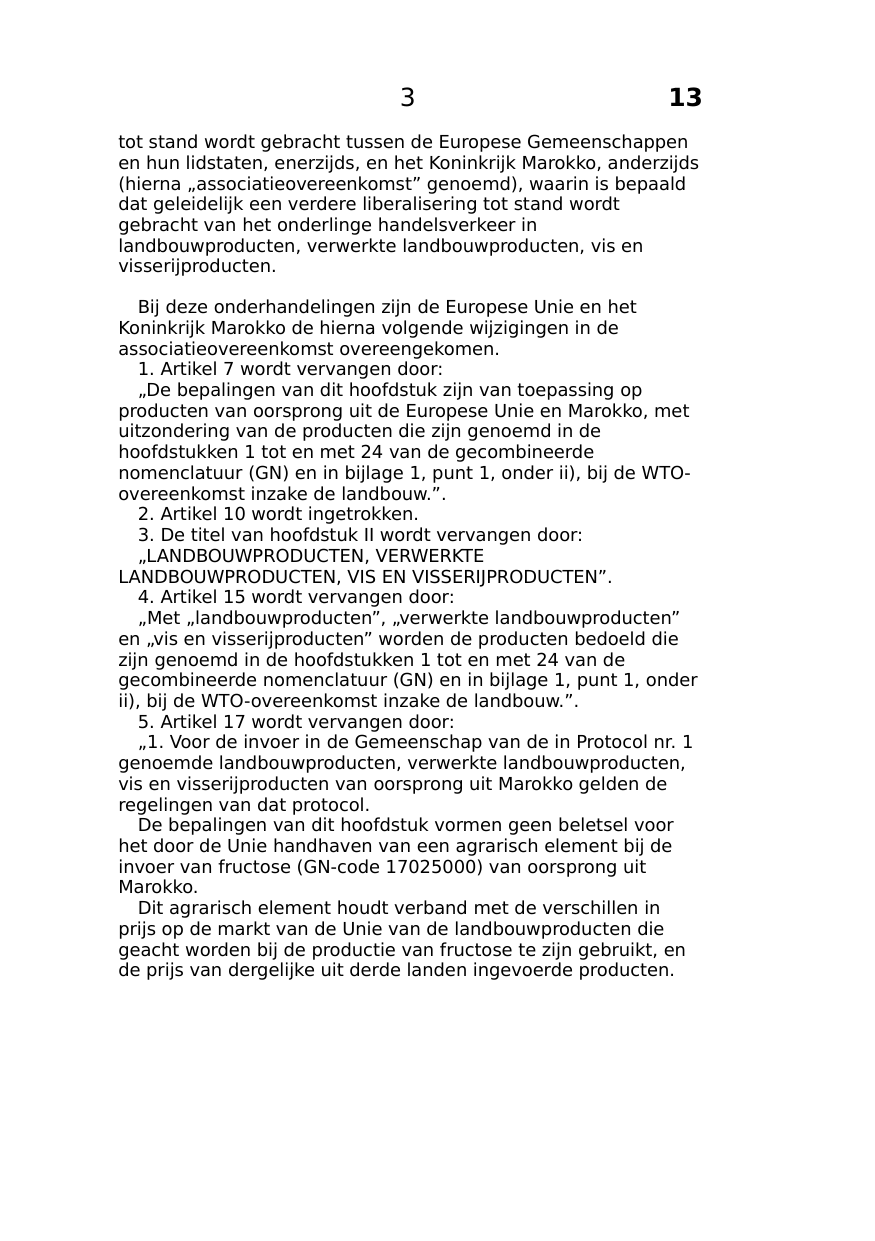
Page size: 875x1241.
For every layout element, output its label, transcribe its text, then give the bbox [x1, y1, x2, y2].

text tot stand wordt gebracht tussen de Europese Gemeenschappen en hun lidstaten, enerzijds, en het Koninkrijk Marokko, anderzijds (hierna „associatieovereenkomst” genoemd), waarin is bepaald dat geleidelijk een verdere liberalisering tot stand wordt gebracht van het onderlinge handelsverkeer in landbouwproducten, verwerkte landbouwproducten, vis en visserijproducten. [118, 132, 703, 277]
text „LANDBOUWPRODUCTEN, VERWERKTE LANDBOUWPRODUCTEN, VIS EN VISSERIJPRODUCTEN”. [118, 546, 703, 587]
text 3. De titel van hoofdstuk II wordt vervangen door: [118, 525, 703, 546]
text 4. Artikel 15 wordt vervangen door: [118, 587, 703, 608]
text „1. Voor de invoer in de Gemeenschap van de in Protocol nr. 1 genoemde landbouwproducten, verwerkte landbouwproducten, vis en visserijproducten van oorsprong uit Marokko gelden de regelingen van dat protocol. [118, 732, 703, 815]
text „Met „landbouwproducten”, „verwerkte landbouwproducten” en „vis en visserijproducten” worden de producten bedoeld die zijn genoemd in de hoofdstukken 1 tot en met 24 van de gecombineerde nomenclatuur (GN) en in bijlage 1, punt 1, onder ii), bij de WTO-overeenkomst inzake de landbouw.”. [118, 608, 703, 712]
text Bij deze onderhandelingen zijn de Europese Unie en het Koninkrijk Marokko de hierna volgende wijzigingen in de associatieovereenkomst overeengekomen. [118, 297, 703, 359]
text 1. Artikel 7 wordt vervangen door: [118, 359, 703, 380]
text De bepalingen van dit hoofdstuk vormen geen beletsel voor het door de Unie handhaven van een agrarisch element bij de invoer van fructose (GN-code 17025000) van oorsprong uit Marokko. [118, 815, 703, 898]
text „De bepalingen van dit hoofdstuk zijn van toepassing op producten van oorsprong uit de Europese Unie en Marokko, met uitzondering van de producten die zijn genoemd in de hoofdstukken 1 tot en met 24 van de gecombineerde nomenclatuur (GN) en in bijlage 1, punt 1, onder ii), bij de WTO-overeenkomst inzake de landbouw.”. [118, 380, 703, 504]
text Dit agrarisch element houdt verband met de verschillen in prijs op de markt van de Unie van de landbouwproducten die geacht worden bij de productie van fructose te zijn gebruikt, en de prijs van dergelijke uit derde landen ingevoerde producten. [118, 898, 703, 981]
text 5. Artikel 17 wordt vervangen door: [118, 712, 703, 732]
text 2. Artikel 10 wordt ingetrokken. [118, 504, 703, 525]
